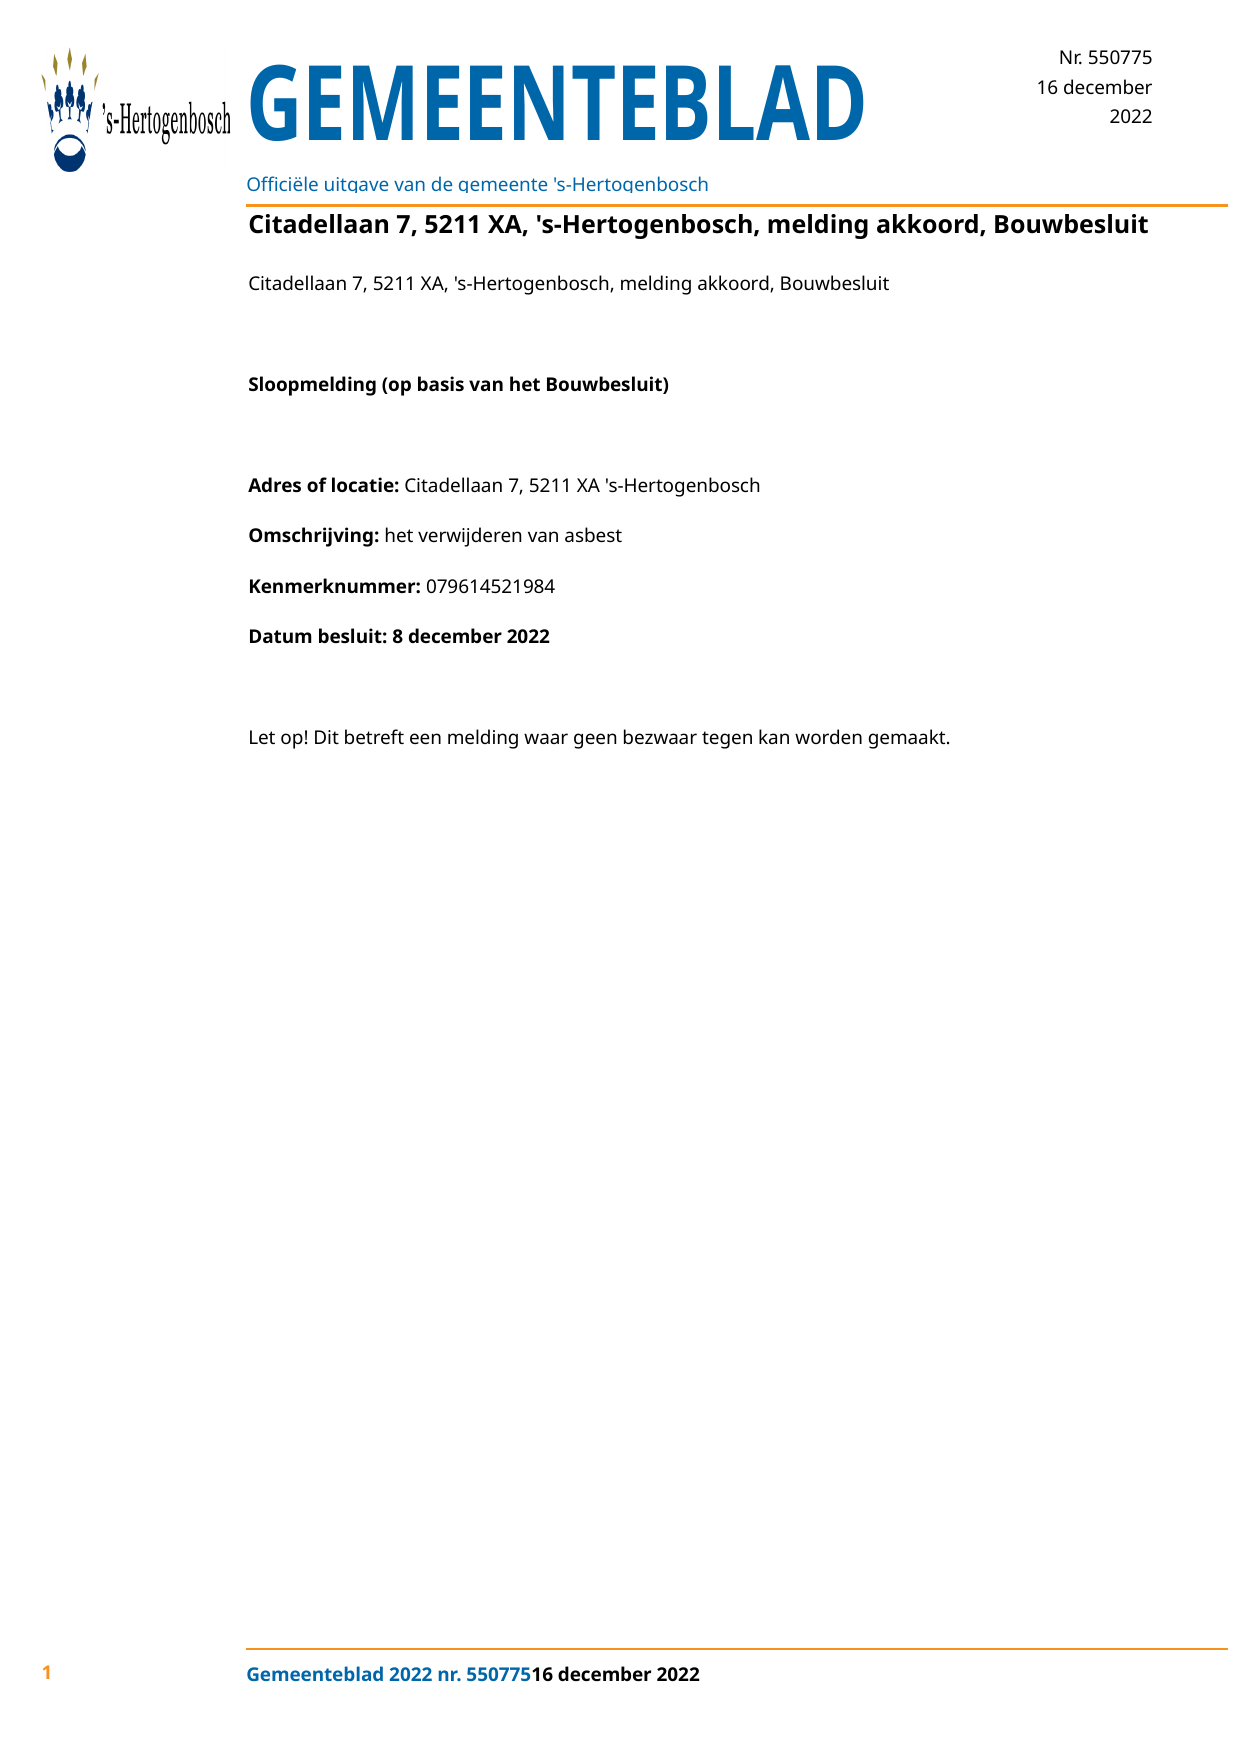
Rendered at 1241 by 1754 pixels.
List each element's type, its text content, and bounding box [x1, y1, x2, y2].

text Citadellaan 7, 5211 XA, 's-Hertogenbosch, melding akkoord, Bouwbesluit [248, 207, 1152, 241]
picture [41, 47, 231, 172]
text Datum besluit: 8 december 2022 [248, 623, 1152, 649]
text Omschrijving: het verwijderen van asbest [248, 522, 1152, 548]
text Let op! Dit betreft een melding waar geen bezwaar tegen kan worden gemaakt. [248, 724, 1152, 750]
text Adres of locatie: Citadellaan 7, 5211 XA 's-Hertogenbosch [248, 472, 1152, 498]
text Kenmerknummer: 079614521984 [248, 573, 1152, 598]
text Citadellaan 7, 5211 XA, 's-Hertogenbosch, melding akkoord, Bouwbesluit [248, 270, 1152, 296]
text Sloopmelding (op basis van het Bouwbesluit) [248, 371, 1152, 397]
